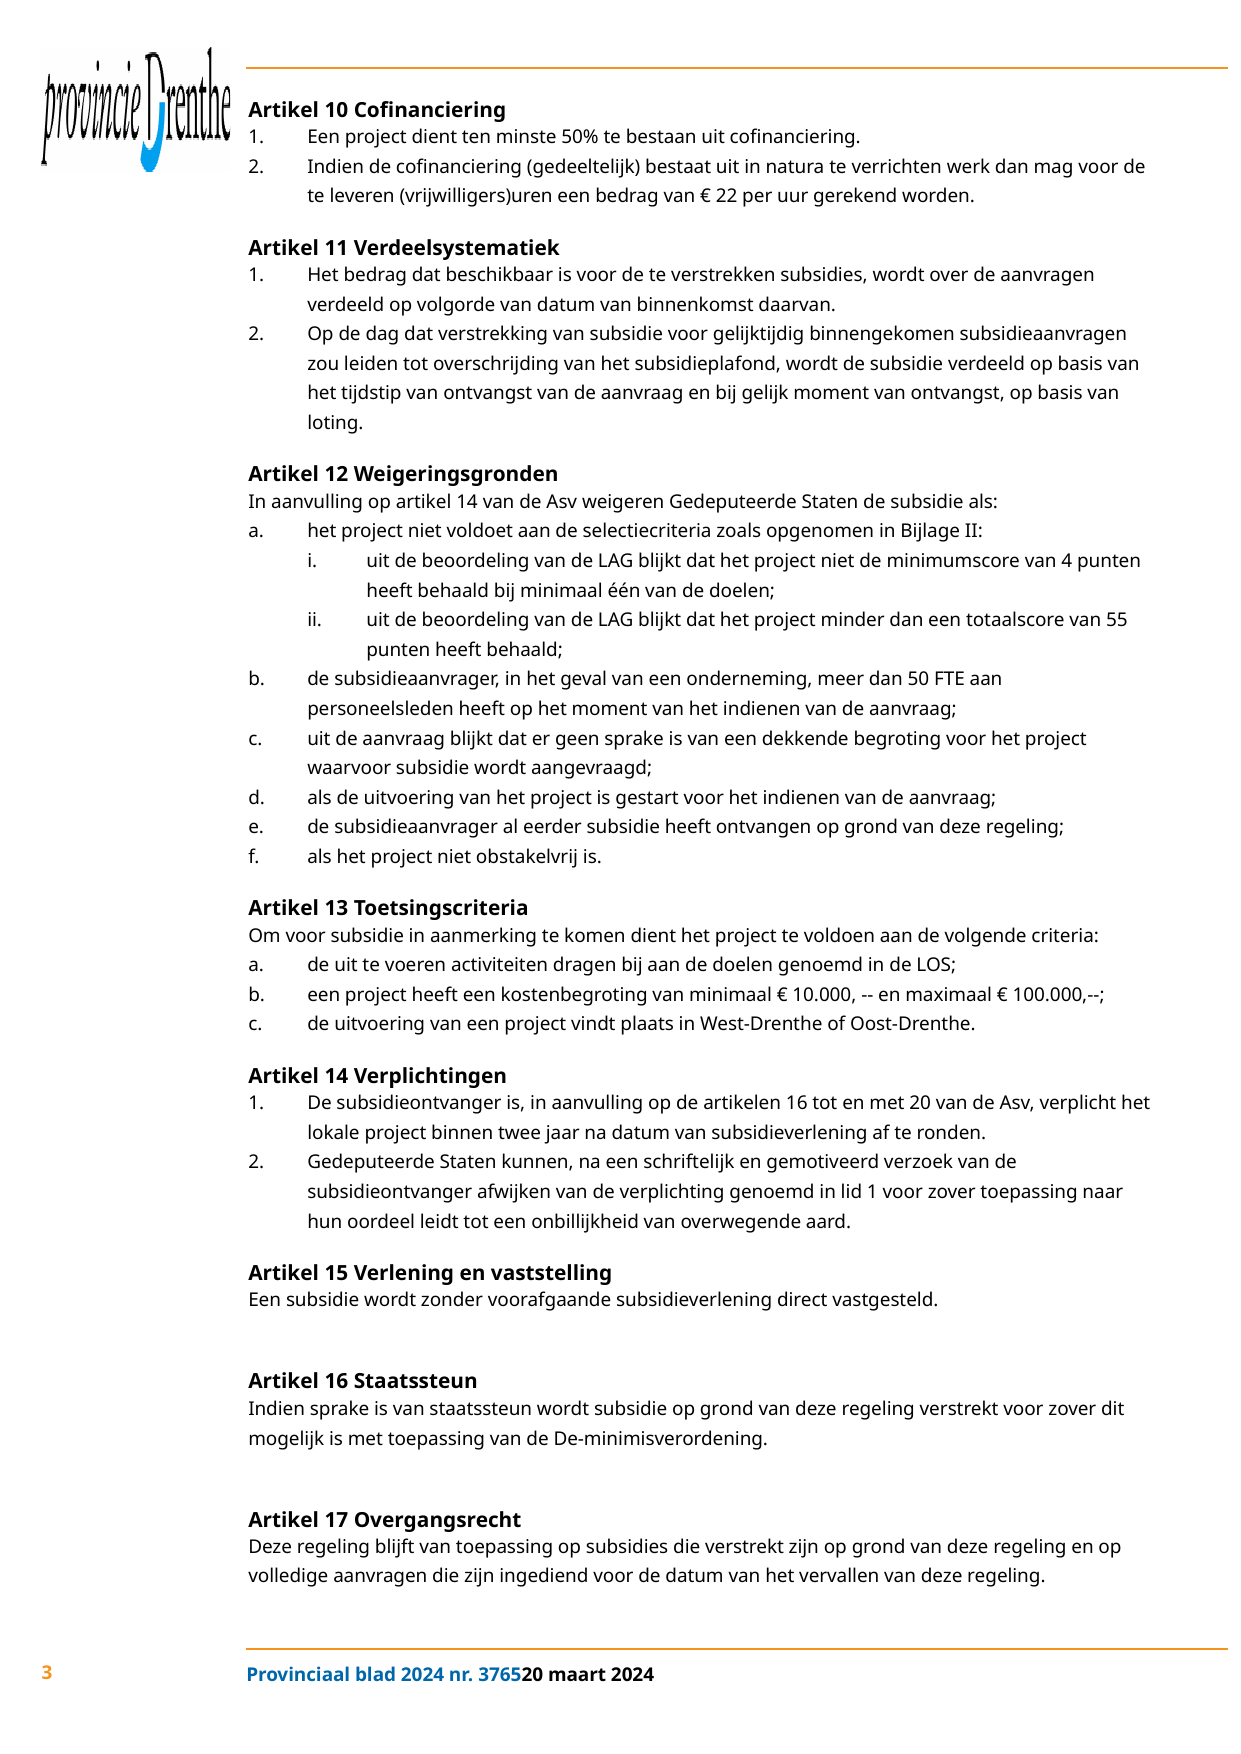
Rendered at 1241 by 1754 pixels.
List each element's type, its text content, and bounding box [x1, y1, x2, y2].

text Deze regeling blijft van toepassing op subsidies die verstrekt zijn op grond van deze regeling en op volledige aanvragen die zijn ingediend voor de datum van het vervallen van deze regeling. [248, 1533, 1152, 1588]
text Artikel 16 Staatssteun [248, 1367, 1152, 1395]
list uit de aanvraag blijkt dat er geen sprake is van een dekkende begroting voor het project waarvoor subsidie wordt aangevraagd; [248, 725, 1152, 780]
picture [41, 47, 231, 172]
list de subsidieaanvrager al eerder subsidie heeft ontvangen op grond van deze regeling; [248, 813, 1152, 839]
list als de uitvoering van het project is gestart voor het indienen van de aanvraag; [248, 784, 1152, 809]
list Een project dient ten minste 50% te bestaan uit cofinanciering. [248, 123, 1152, 149]
list uit de beoordeling van de LAG blijkt dat het project niet de minimumscore van 4 punten heeft behaald bij minimaal één van de doelen; [307, 547, 1152, 602]
list Indien de cofinanciering (gedeeltelijk) bestaat uit in natura te verrichten werk dan mag voor de te leveren (vrijwilligers)uren een bedrag van € 22 per uur gerekend worden. [248, 153, 1152, 208]
text Artikel 17 Overgangsrecht [248, 1505, 1152, 1533]
list Gedeputeerde Staten kunnen, na een schriftelijk en gemotiveerd verzoek van de subsidieontvanger afwijken van de verplichting genoemd in lid 1 voor zover toepassing naar hun oordeel leidt tot een onbillijkheid van overwegende aard. [248, 1149, 1152, 1233]
list het project niet voldoet aan de selectiecriteria zoals opgenomen in Bijlage II: [248, 518, 1152, 543]
list Op de dag dat verstrekking van subsidie voor gelijktijdig binnengekomen subsidieaanvragen zou leiden tot overschrijding van het subsidieplafond, wordt de subsidie verdeeld op basis van het tijdstip van ontvangst van de aanvraag en bij gelijk moment van ontvangst, op basis van loting. [248, 320, 1152, 435]
text Artikel 15 Verlening en vaststelling [248, 1258, 1152, 1287]
text Een subsidie wordt zonder voorafgaande subsidieverlening direct vastgesteld. [248, 1287, 1152, 1312]
list als het project niet obstakelvrij is. [248, 843, 1152, 869]
list De subsidieontvanger is, in aanvulling op de artikelen 16 tot en met 20 van de Asv, verplicht het lokale project binnen twee jaar na datum van subsidieverlening af te ronden. [248, 1089, 1152, 1145]
list uit de beoordeling van de LAG blijkt dat het project minder dan een totaalscore van 55 punten heeft behaald; [307, 606, 1152, 662]
text Artikel 13 Toetsingscriteria [248, 893, 1152, 922]
text Artikel 10 Cofinanciering [248, 95, 1152, 123]
list een project heeft een kostenbegroting van minimaal € 10.000, -- en maximaal € 100.000,--; [248, 981, 1152, 1007]
text Om voor subsidie in aanmerking te komen dient het project te voldoen aan de volgende criteria: [248, 922, 1152, 948]
list de subsidieaanvrager, in het geval van een onderneming, meer dan 50 FTE aan personeelsleden heeft op het moment van het indienen van de aanvraag; [248, 666, 1152, 721]
list Het bedrag dat beschikbaar is voor de te verstrekken subsidies, wordt over de aanvragen verdeeld op volgorde van datum van binnenkomst daarvan. [248, 261, 1152, 317]
text In aanvulling op artikel 14 van de Asv weigeren Gedeputeerde Staten de subsidie als: [248, 488, 1152, 514]
list de uit te voeren activiteiten dragen bij aan de doelen genoemd in de LOS; [248, 951, 1152, 977]
text Artikel 12 Weigeringsgronden [248, 459, 1152, 488]
text Indien sprake is van staatssteun wordt subsidie op grond van deze regeling verstrekt voor zover dit mogelijk is met toepassing van de De-minimisverordening. [248, 1395, 1152, 1450]
list de uitvoering van een project vindt plaats in West-Drenthe of Oost-Drenthe. [248, 1011, 1152, 1036]
text Artikel 11 Verdeelsystematiek [248, 233, 1152, 261]
text Artikel 14 Verplichtingen [248, 1061, 1152, 1089]
